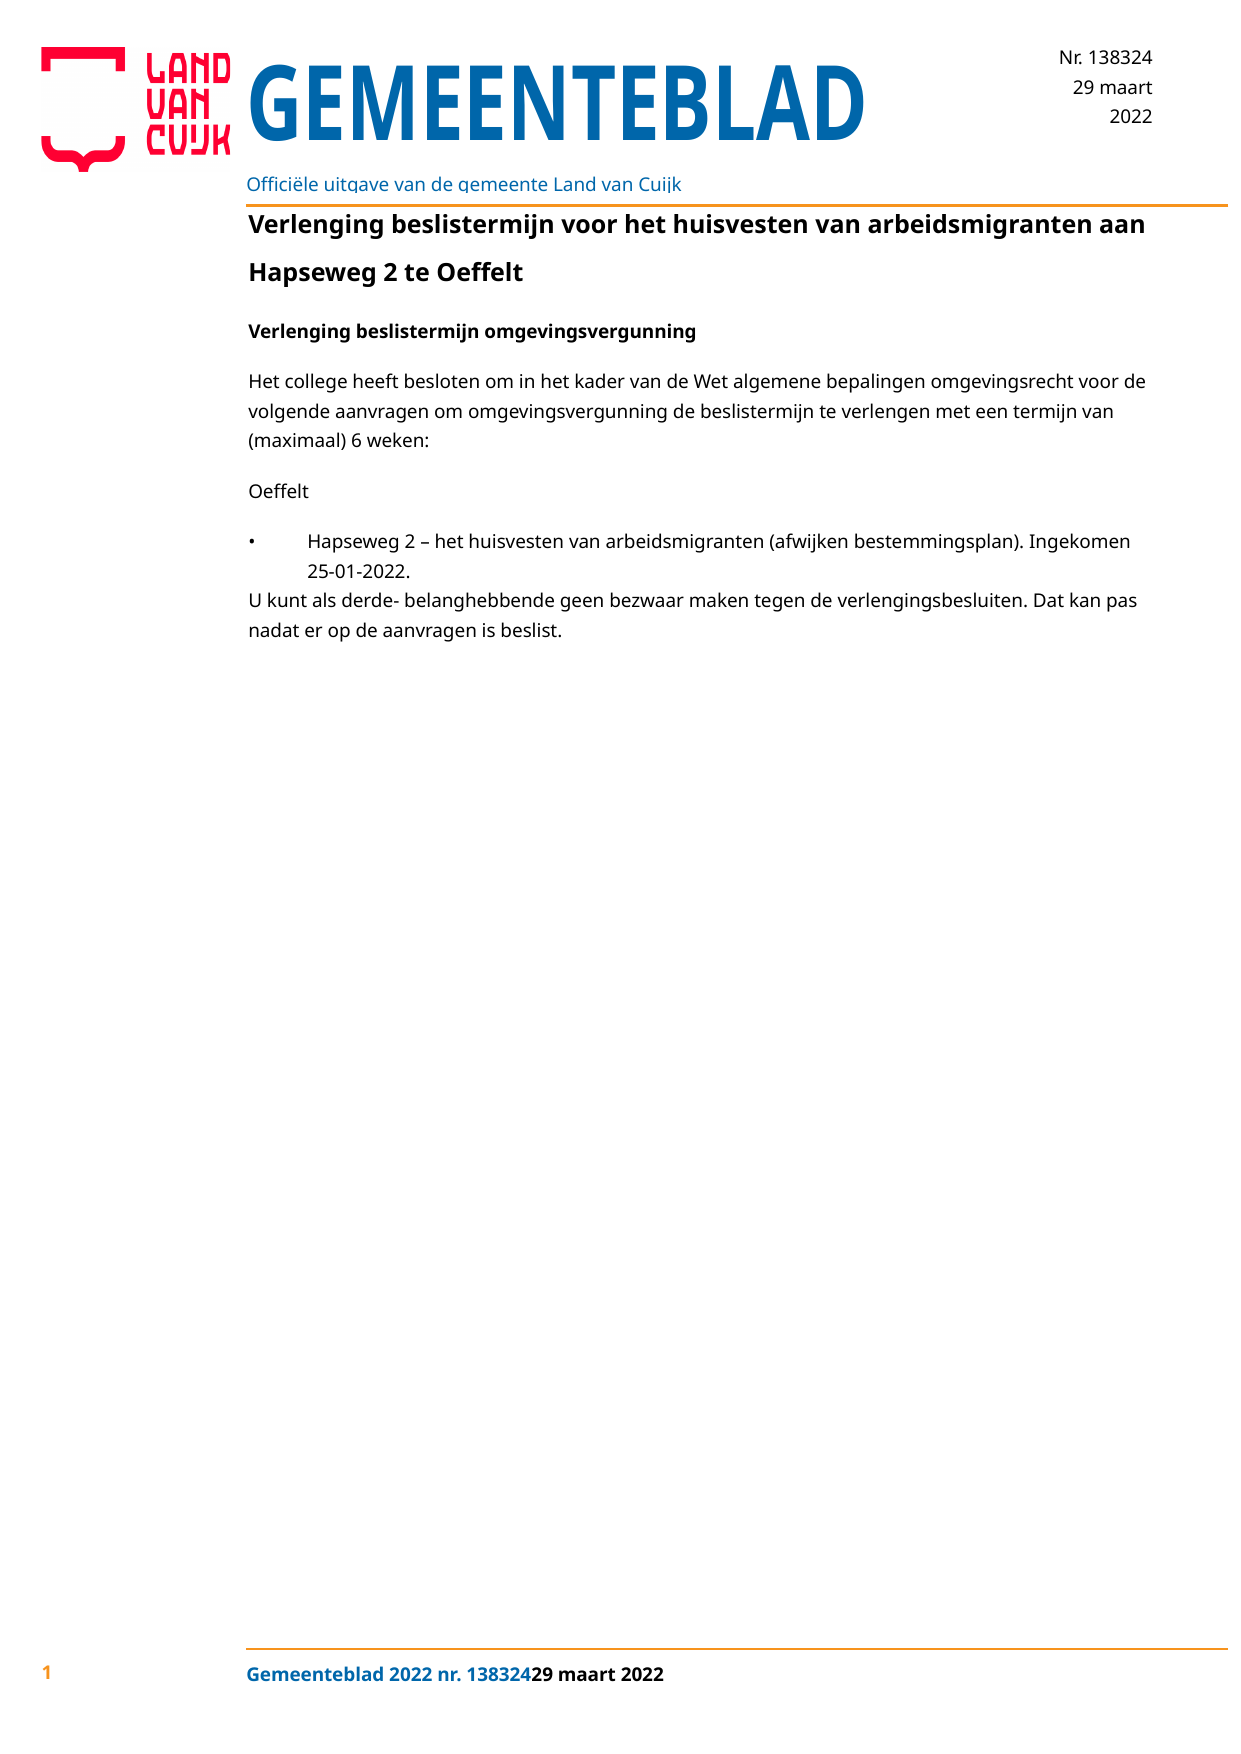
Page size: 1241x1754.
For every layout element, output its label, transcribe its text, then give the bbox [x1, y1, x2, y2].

text Verlenging beslistermijn omgevingsvergunning [248, 318, 1152, 344]
picture [41, 47, 231, 172]
text Oeffelt [248, 478, 1152, 504]
text U kunt als derde- belanghebbende geen bezwaar maken tegen de verlengingsbesluiten. Dat kan pas nadat er op de aanvragen is beslist. [248, 587, 1152, 643]
text Het college heeft besloten om in het kader van de Wet algemene bepalingen omgevingsrecht voor de volgende aanvragen om omgevingsvergunning de beslistermijn te verlengen met een termijn van (maximaal) 6 weken: [248, 368, 1152, 453]
list Hapseweg 2 – het huisvesten van arbeidsmigranten (afwijken bestemmingsplan). Ingekomen 25-01-2022. [248, 528, 1152, 584]
text Verlenging beslistermijn voor het huisvesten van arbeidsmigranten aan Hapseweg 2 te Oeffelt [248, 207, 1152, 288]
